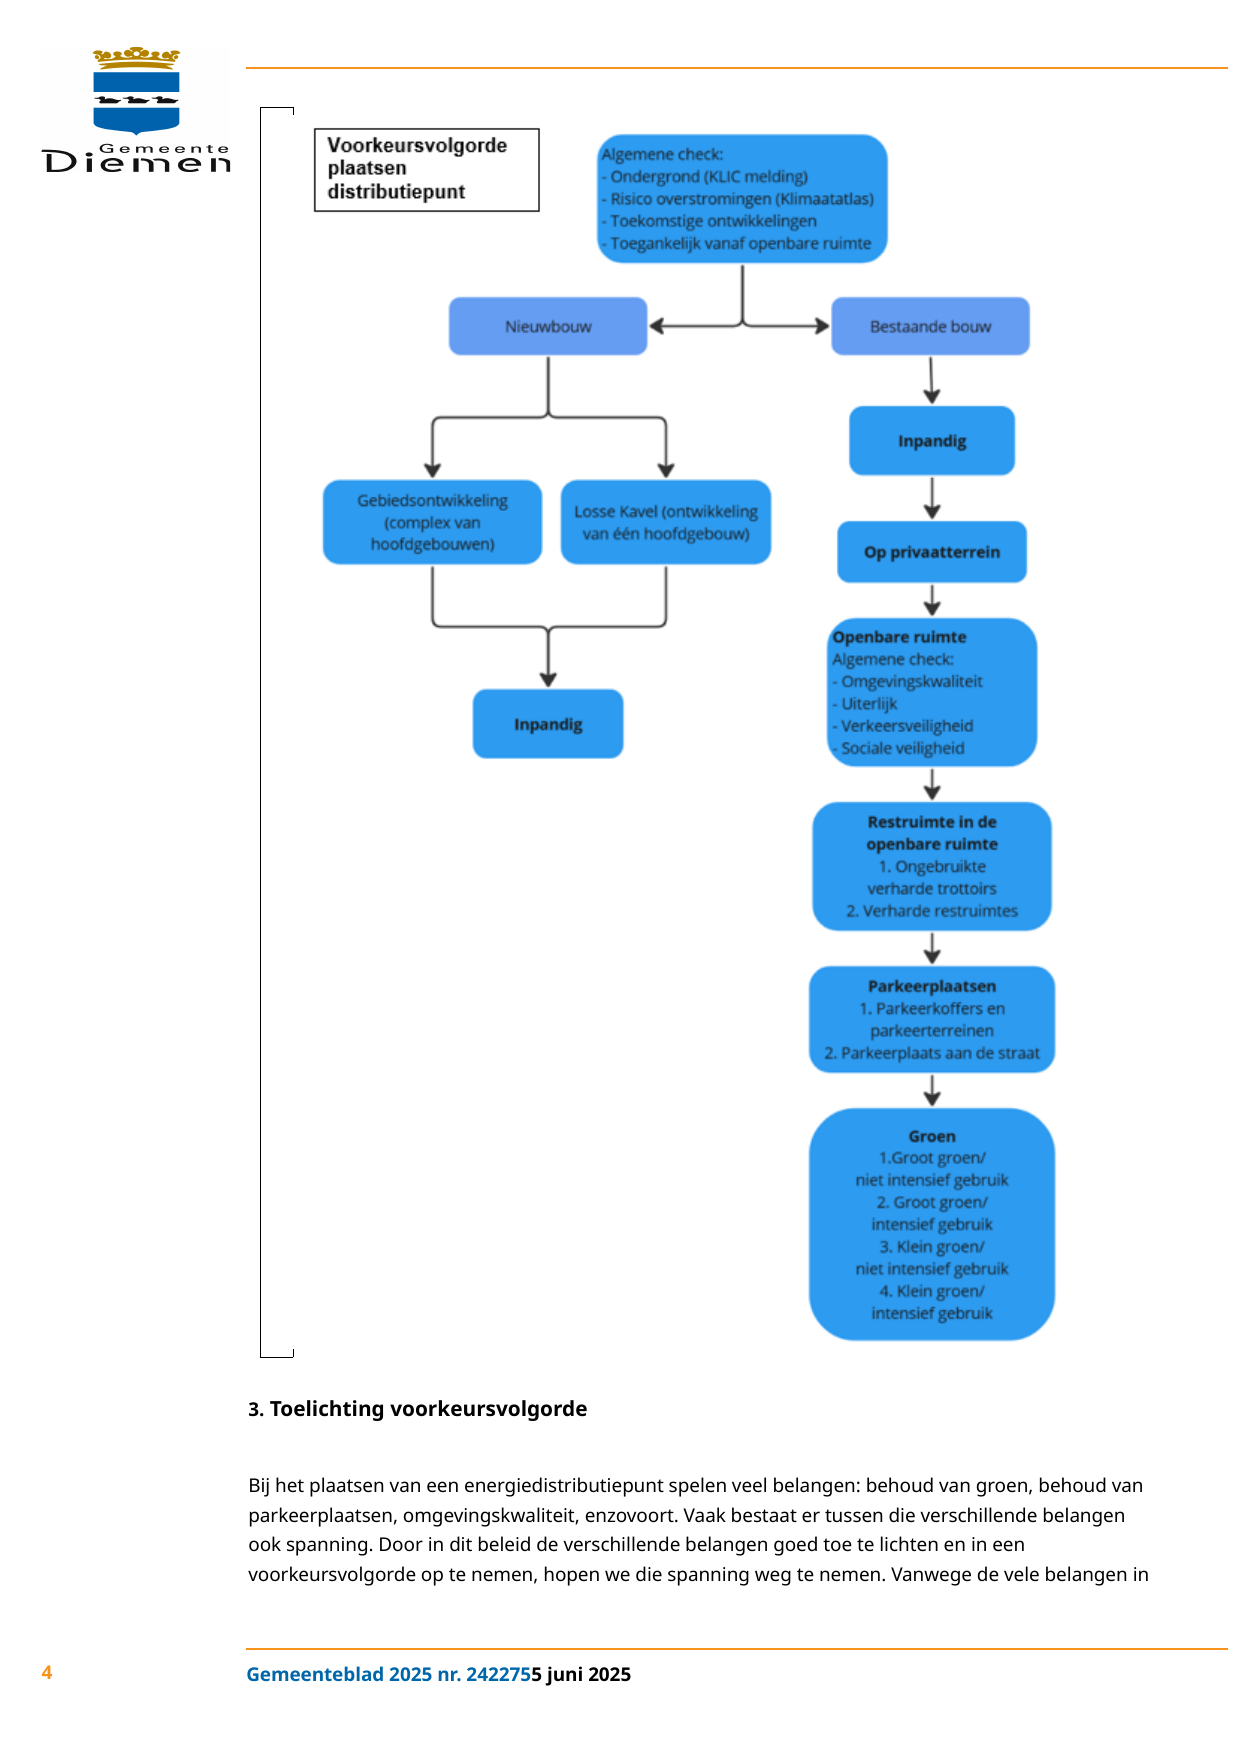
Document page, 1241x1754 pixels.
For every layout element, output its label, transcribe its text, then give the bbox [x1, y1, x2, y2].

text 3. Toelichting voorkeursvolgorde [248, 1394, 1152, 1423]
picture [41, 47, 231, 172]
text Bij het plaatsen van een energiedistributiepunt spelen veel belangen: behoud van groen, behoud van parkeerplaatsen, omgevingskwaliteit, enzovoort. Vaak bestaat er tussen die verschillende belangen ook spanning. Door in dit beleid de verschillende belangen goed toe te lichten en in een voorkeursvolgorde op te nemen, hopen we die spanning weg te nemen. Vanwege de vele belangen in [248, 1472, 1152, 1587]
picture [268, 115, 1096, 1349]
